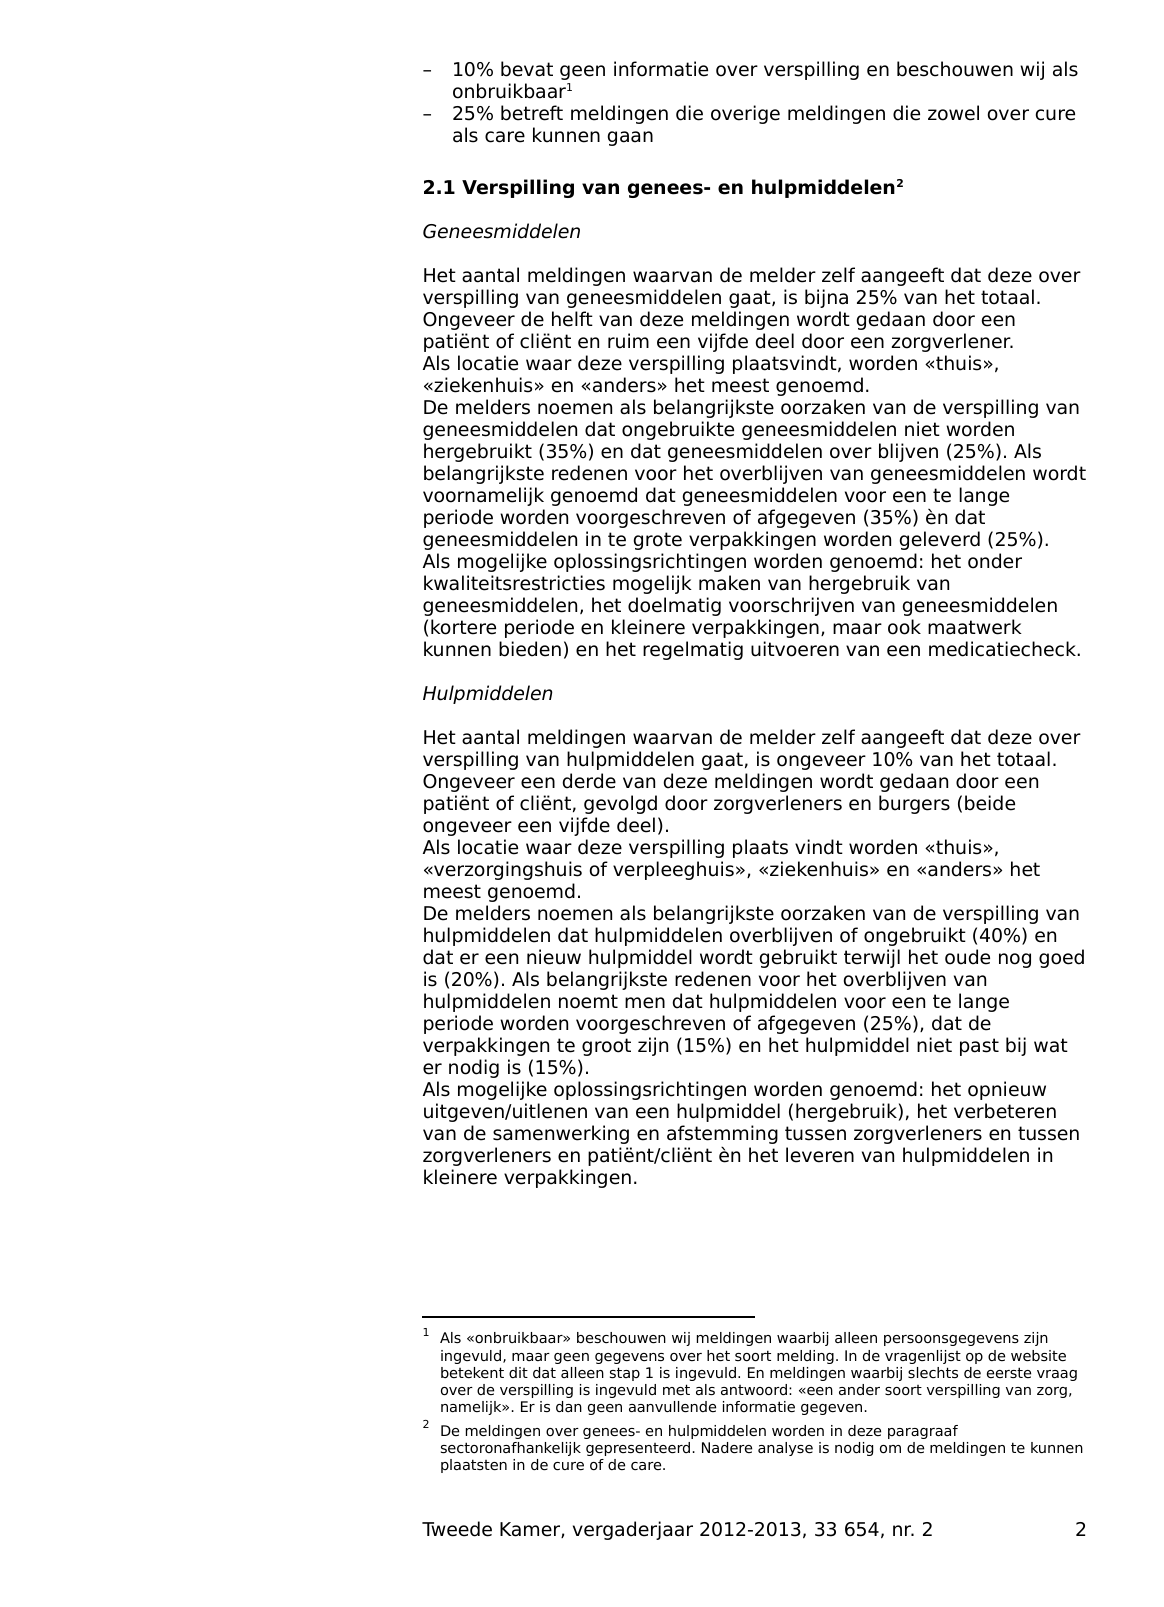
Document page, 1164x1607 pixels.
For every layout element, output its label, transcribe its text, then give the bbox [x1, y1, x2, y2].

subtitle Geneesmiddelen [422, 221, 1087, 243]
text Als mogelijke oplossingsrichtingen worden genoemd: het onder kwaliteitsrestricties mogelijk maken van hergebruik van geneesmiddelen, het doelmatig voorschrijven van geneesmiddelen (kortere periode en kleinere verpakkingen, maar ook maatwerk kunnen bieden) en het regelmatig uitvoeren van een medicatiecheck. [422, 551, 1087, 661]
text Als locatie waar deze verspilling plaatsvindt, worden «thuis», «ziekenhuis» en «anders» het meest genoemd. [422, 353, 1087, 397]
text Het aantal meldingen waarvan de melder zelf aangeeft dat deze over verspilling van hulpmiddelen gaat, is ongeveer 10% van het totaal. Ongeveer een derde van deze meldingen wordt gedaan door een patiënt of cliënt, gevolgd door zorgverleners en burgers (beide ongeveer een vijfde deel). [422, 727, 1087, 837]
text Als locatie waar deze verspilling plaats vindt worden «thuis», «verzorgingshuis of verpleeghuis», «ziekenhuis» en «anders» het meest genoemd. [422, 837, 1087, 903]
text Het aantal meldingen waarvan de melder zelf aangeeft dat deze over verspilling van geneesmiddelen gaat, is bijna 25% van het totaal. Ongeveer de helft van deze meldingen wordt gedaan door een patiënt of cliënt en ruim een vijfde deel door een zorgverlener. [422, 265, 1087, 353]
text De melders noemen als belangrijkste oorzaken van de verspilling van hulpmiddelen dat hulpmiddelen overblijven of ongebruikt (40%) en dat er een nieuw hulpmiddel wordt gebruikt terwijl het oude nog goed is (20%). Als belangrijkste redenen voor het overblijven van hulpmiddelen noemt men dat hulpmiddelen voor een te lange periode worden voorgeschreven of afgegeven (25%), dat de verpakkingen te groot zijn (15%) en het hulpmiddel niet past bij wat er nodig is (15%). [422, 903, 1087, 1079]
text Als «onbruikbaar» beschouwen wij meldingen waarbij alleen persoonsgegevens zijn ingevuld, maar geen gegevens over het soort melding. In de vragenlijst op de website betekent dit dat alleen stap 1 is ingevuld. En meldingen waarbij slechts de eerste vraag over de verspilling is ingevuld met als antwoord: «een ander soort verspilling van zorg, namelijk». Er is dan geen aanvullende informatie gegeven. [422, 1326, 1087, 1416]
subtitle Hulpmiddelen [422, 683, 1087, 705]
text – 25% betreft meldingen die overige meldingen die zowel over cure als care kunnen gaan [422, 103, 1087, 147]
text – 10% bevat geen informatie over verspilling en beschouwen wij als onbruikbaar [422, 59, 1087, 103]
subtitle 2.1 Verspilling van genees- en hulpmiddelen [422, 177, 1087, 199]
text Als mogelijke oplossingsrichtingen worden genoemd: het opnieuw uitgeven/uitlenen van een hulpmiddel (hergebruik), het verbeteren van de samenwerking en afstemming tussen zorgverleners en tussen zorgverleners en patiënt/cliënt èn het leveren van hulpmiddelen in kleinere verpakkingen. [422, 1079, 1087, 1189]
text De meldingen over genees- en hulpmiddelen worden in deze paragraaf sectoronafhankelijk gepresenteerd. Nadere analyse is nodig om de meldingen te kunnen plaatsten in de cure of de care. [422, 1418, 1087, 1474]
text De melders noemen als belangrijkste oorzaken van de verspilling van geneesmiddelen dat ongebruikte geneesmiddelen niet worden hergebruikt (35%) en dat geneesmiddelen over blijven (25%). Als belangrijkste redenen voor het overblijven van geneesmiddelen wordt voornamelijk genoemd dat geneesmiddelen voor een te lange periode worden voorgeschreven of afgegeven (35%) èn dat geneesmiddelen in te grote verpakkingen worden geleverd (25%). [422, 397, 1087, 551]
